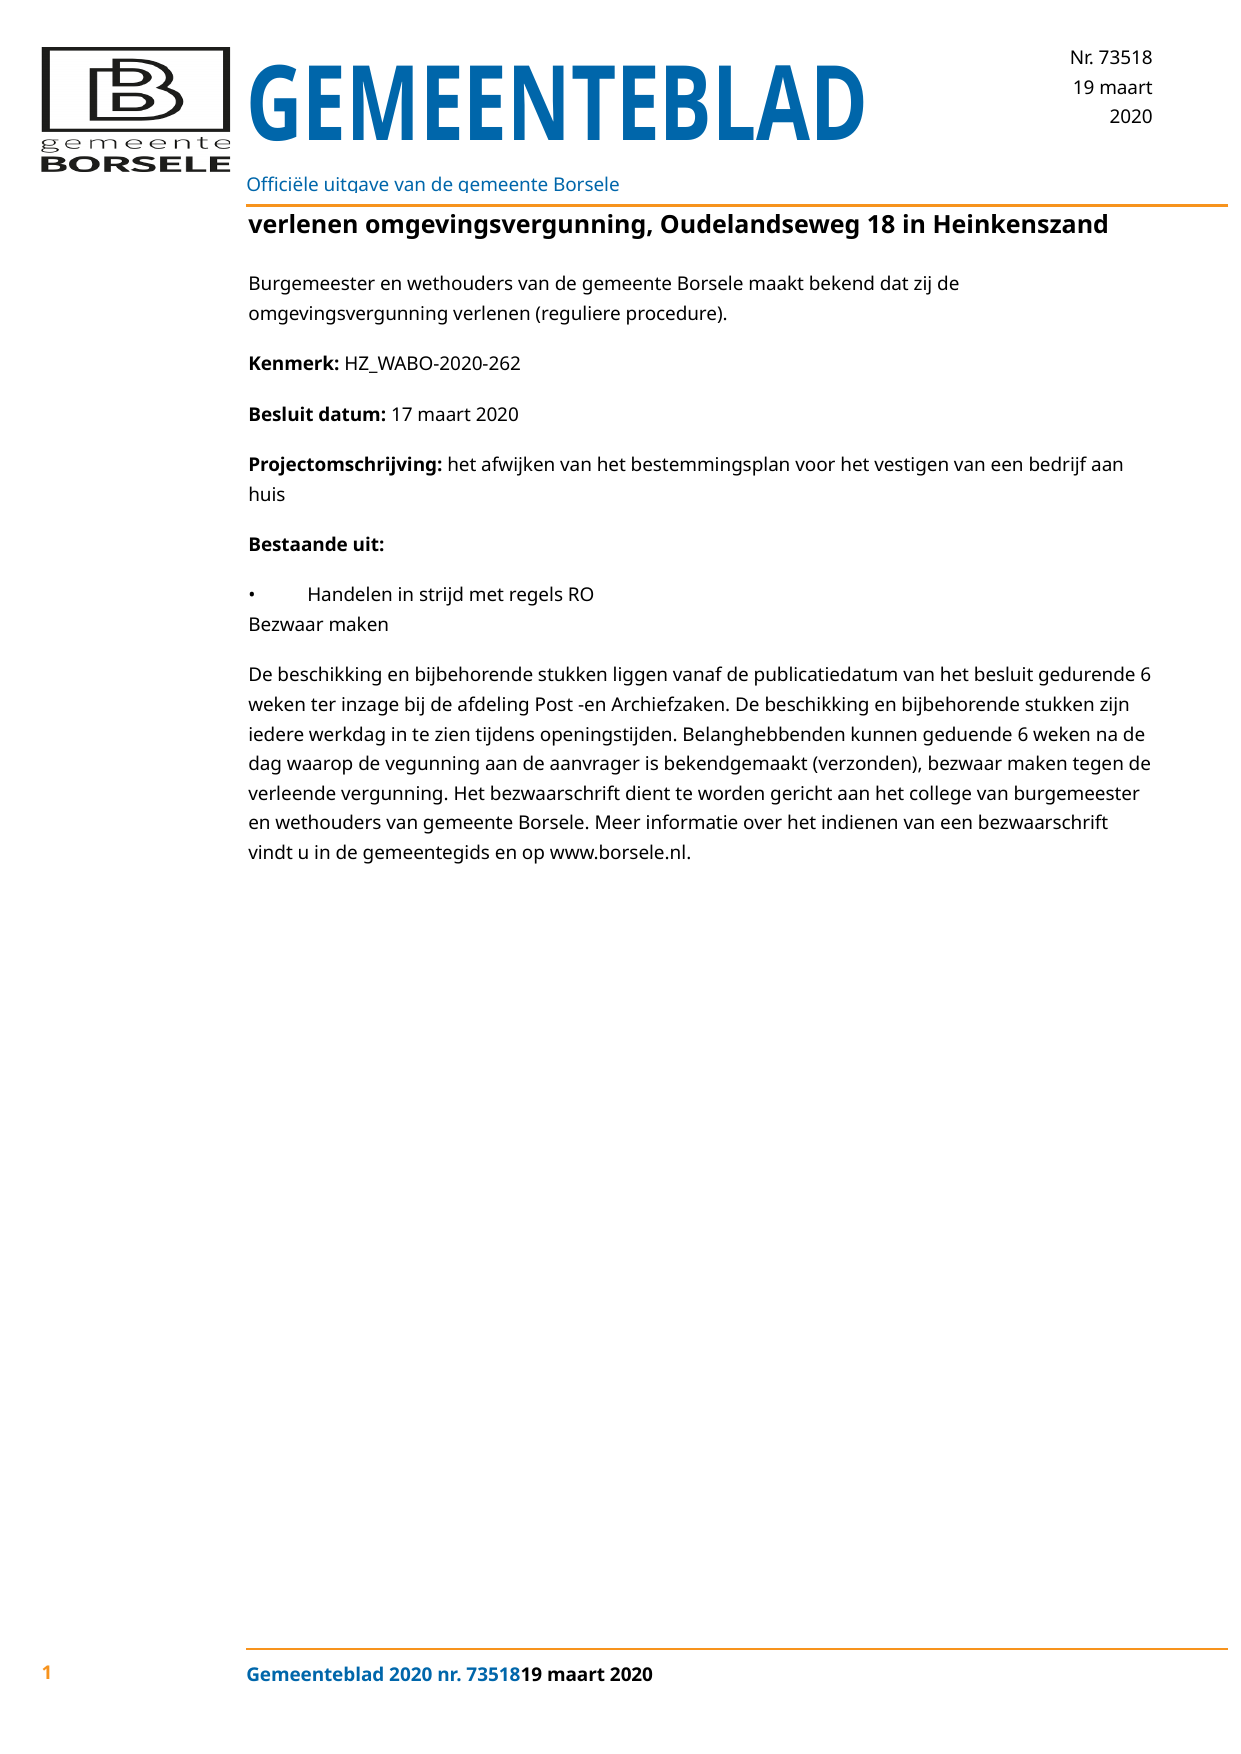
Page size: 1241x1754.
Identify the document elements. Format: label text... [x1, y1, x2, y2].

text Kenmerk: HZ_WABO-2020-262 [248, 350, 1152, 376]
text Bestaande uit: [248, 531, 1152, 557]
text verlenen omgevingsvergunning, Oudelandseweg 18 in Heinkenszand [248, 207, 1152, 241]
list Handelen in strijd met regels RO [248, 582, 1152, 607]
text Burgemeester en wethouders van de gemeente Borsele maakt bekend dat zij de omgevingsvergunning verlenen (reguliere procedure). [248, 270, 1152, 326]
text De beschikking en bijbehorende stukken liggen vanaf de publicatiedatum van het besluit gedurende 6 weken ter inzage bij de afdeling Post -en Archiefzaken. De beschikking en bijbehorende stukken zijn iedere werkdag in te zien tijdens openingstijden. Belanghebbenden kunnen geduende 6 weken na de dag waarop de vegunning aan de aanvrager is bekendgemaakt (verzonden), bezwaar maken tegen de verleende vergunning. Het bezwaarschrift dient te worden gericht aan het college van burgemeester en wethouders van gemeente Borsele. Meer informatie over het indienen van een bezwaarschrift vindt u in de gemeentegids en op www.borsele.nl. [248, 662, 1152, 865]
text Besluit datum: 17 maart 2020 [248, 401, 1152, 426]
picture [41, 47, 231, 172]
text Projectomschrijving: het afwijken van het bestemmingsplan voor het vestigen van een bedrijf aan huis [248, 451, 1152, 506]
text Bezwaar maken [248, 611, 1152, 637]
